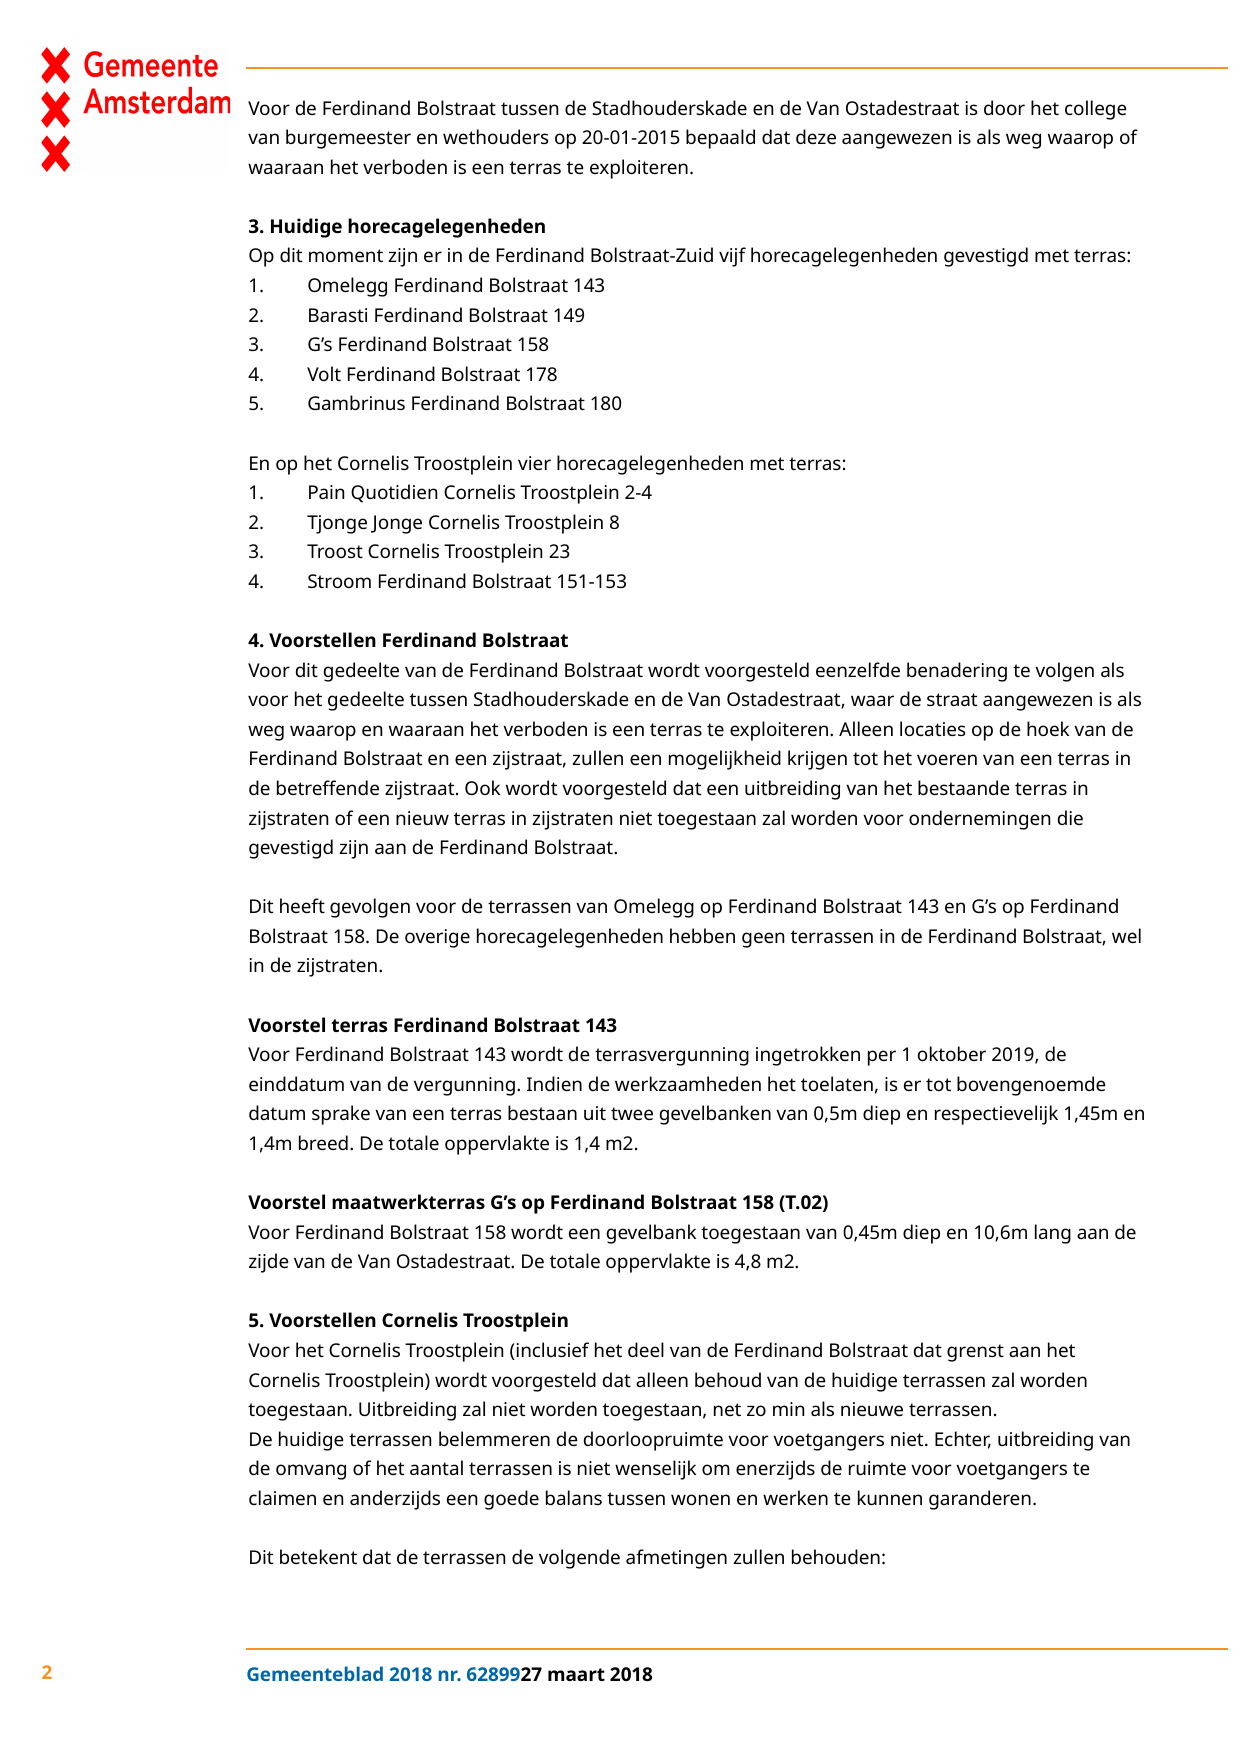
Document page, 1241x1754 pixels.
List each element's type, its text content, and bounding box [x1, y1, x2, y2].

text 5. Voorstellen Cornelis Troostplein [248, 1308, 1152, 1333]
list Tjonge Jonge Cornelis Troostplein 8 [248, 509, 1152, 535]
list Troost Cornelis Troostplein 23 [248, 538, 1152, 564]
text Voorstel terras Ferdinand Bolstraat 143 [248, 1012, 1152, 1038]
text Voor de Ferdinand Bolstraat tussen de Stadhouderskade en de Van Ostadestraat is door het college van burgemeester en wethouders op 20-01-2015 bepaald dat deze aangewezen is als weg waarop of waaraan het verboden is een terras te exploiteren. [248, 95, 1152, 180]
list Stroom Ferdinand Bolstraat 151-153 [248, 568, 1152, 594]
text En op het Cornelis Troostplein vier horecagelegenheden met terras: [248, 450, 1152, 476]
list Gambrinus Ferdinand Bolstraat 180 [248, 391, 1152, 416]
picture [41, 47, 231, 172]
text Voor Ferdinand Bolstraat 158 wordt een gevelbank toegestaan van 0,45m diep en 10,6m lang aan de zijde van de Van Ostadestraat. De totale oppervlakte is 4,8 m2. [248, 1219, 1152, 1274]
text Dit heeft gevolgen voor de terrassen van Omelegg op Ferdinand Bolstraat 143 en G’s op Ferdinand Bolstraat 158. De overige horecagelegenheden hebben geen terrassen in de Ferdinand Bolstraat, wel in de zijstraten. [248, 893, 1152, 978]
list Pain Quotidien Cornelis Troostplein 2-4 [248, 479, 1152, 505]
text 3. Huidige horecagelegenheden [248, 213, 1152, 239]
list Volt Ferdinand Bolstraat 178 [248, 361, 1152, 387]
text Voor het Cornelis Troostplein (inclusief het deel van de Ferdinand Bolstraat dat grenst aan het Cornelis Troostplein) wordt voorgesteld dat alleen behoud van de huidige terrassen zal worden toegestaan. Uitbreiding zal niet worden toegestaan, net zo min als nieuwe terrassen. [248, 1337, 1152, 1422]
text 4. Voorstellen Ferdinand Bolstraat [248, 627, 1152, 653]
text Dit betekent dat de terrassen de volgende afmetingen zullen behouden: [248, 1544, 1152, 1570]
list Barasti Ferdinand Bolstraat 149 [248, 302, 1152, 328]
text Voor dit gedeelte van de Ferdinand Bolstraat wordt voorgesteld eenzelfde benadering te volgen als voor het gedeelte tussen Stadhouderskade en de Van Ostadestraat, waar de straat aangewezen is als weg waarop en waaraan het verboden is een terras te exploiteren. Alleen locaties op de hoek van de Ferdinand Bolstraat en een zijstraat, zullen een mogelijkheid krijgen tot het voeren van een terras in de betreffende zijstraat. Ook wordt voorgesteld dat een uitbreiding van het bestaande terras in zijstraten of een nieuw terras in zijstraten niet toegestaan zal worden voor ondernemingen die gevestigd zijn aan de Ferdinand Bolstraat. [248, 657, 1152, 860]
text Op dit moment zijn er in de Ferdinand Bolstraat-Zuid vijf horecagelegenheden gevestigd met terras: [248, 243, 1152, 268]
list G’s Ferdinand Bolstraat 158 [248, 331, 1152, 357]
text De huidige terrassen belemmeren de doorloopruimte voor voetgangers niet. Echter, uitbreiding van de omvang of het aantal terrassen is niet wenselijk om enerzijds de ruimte voor voetgangers te claimen en anderzijds een goede balans tussen wonen en werken te kunnen garanderen. [248, 1426, 1152, 1511]
text Voorstel maatwerkterras G’s op Ferdinand Bolstraat 158 (T.02) [248, 1189, 1152, 1215]
list Omelegg Ferdinand Bolstraat 143 [248, 272, 1152, 298]
text Voor Ferdinand Bolstraat 143 wordt de terrasvergunning ingetrokken per 1 oktober 2019, de einddatum van de vergunning. Indien de werkzaamheden het toelaten, is er tot bovengenoemde datum sprake van een terras bestaan uit twee gevelbanken van 0,5m diep en respectievelijk 1,45m en 1,4m breed. De totale oppervlakte is 1,4 m2. [248, 1041, 1152, 1156]
